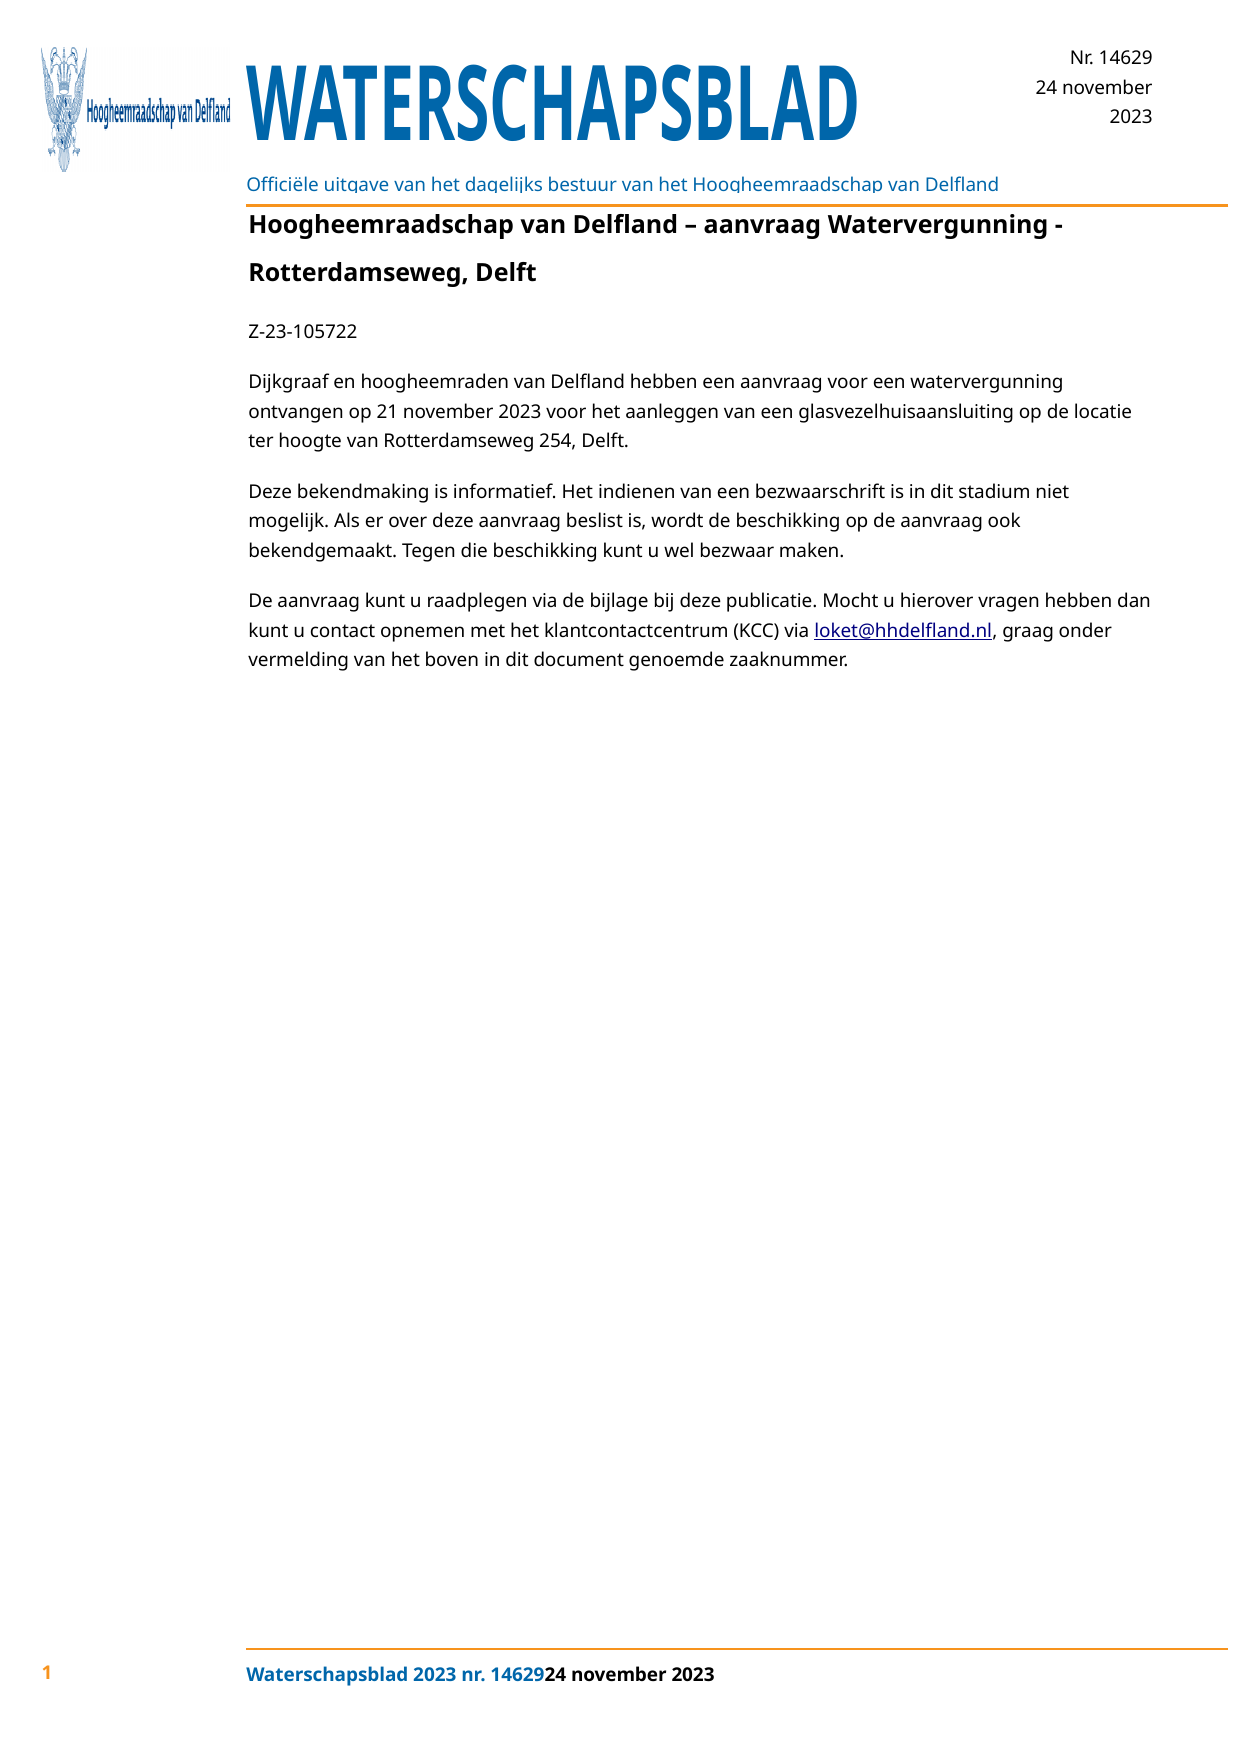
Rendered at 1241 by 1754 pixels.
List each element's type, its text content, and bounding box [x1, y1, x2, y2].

picture [41, 47, 231, 172]
text Hoogheemraadschap van Delfland – aanvraag Watervergunning - Rotterdamseweg, Delft [248, 207, 1152, 288]
text Deze bekendmaking is informatief. Het indienen van een bezwaarschrift is in dit stadium niet mogelijk. Als er over deze aanvraag beslist is, wordt de beschikking op de aanvraag ook bekendgemaakt. Tegen die beschikking kunt u wel bezwaar maken. [248, 478, 1152, 563]
text De aanvraag kunt u raadplegen via de bijlage bij deze publicatie. Mocht u hierover vragen hebben dan kunt u contact opnemen met het klantcontactcentrum (KCC) via loket@hhdelfland.nl, graag onder vermelding van het boven in dit document genoemde zaaknummer. [248, 587, 1152, 672]
text Z-23-105722 [248, 318, 1152, 344]
text Dijkgraaf en hoogheemraden van Delfland hebben een aanvraag voor een watervergunning ontvangen op 21 november 2023 voor het aanleggen van een glasvezelhuisaansluiting op de locatie ter hoogte van Rotterdamseweg 254, Delft. [248, 368, 1152, 453]
